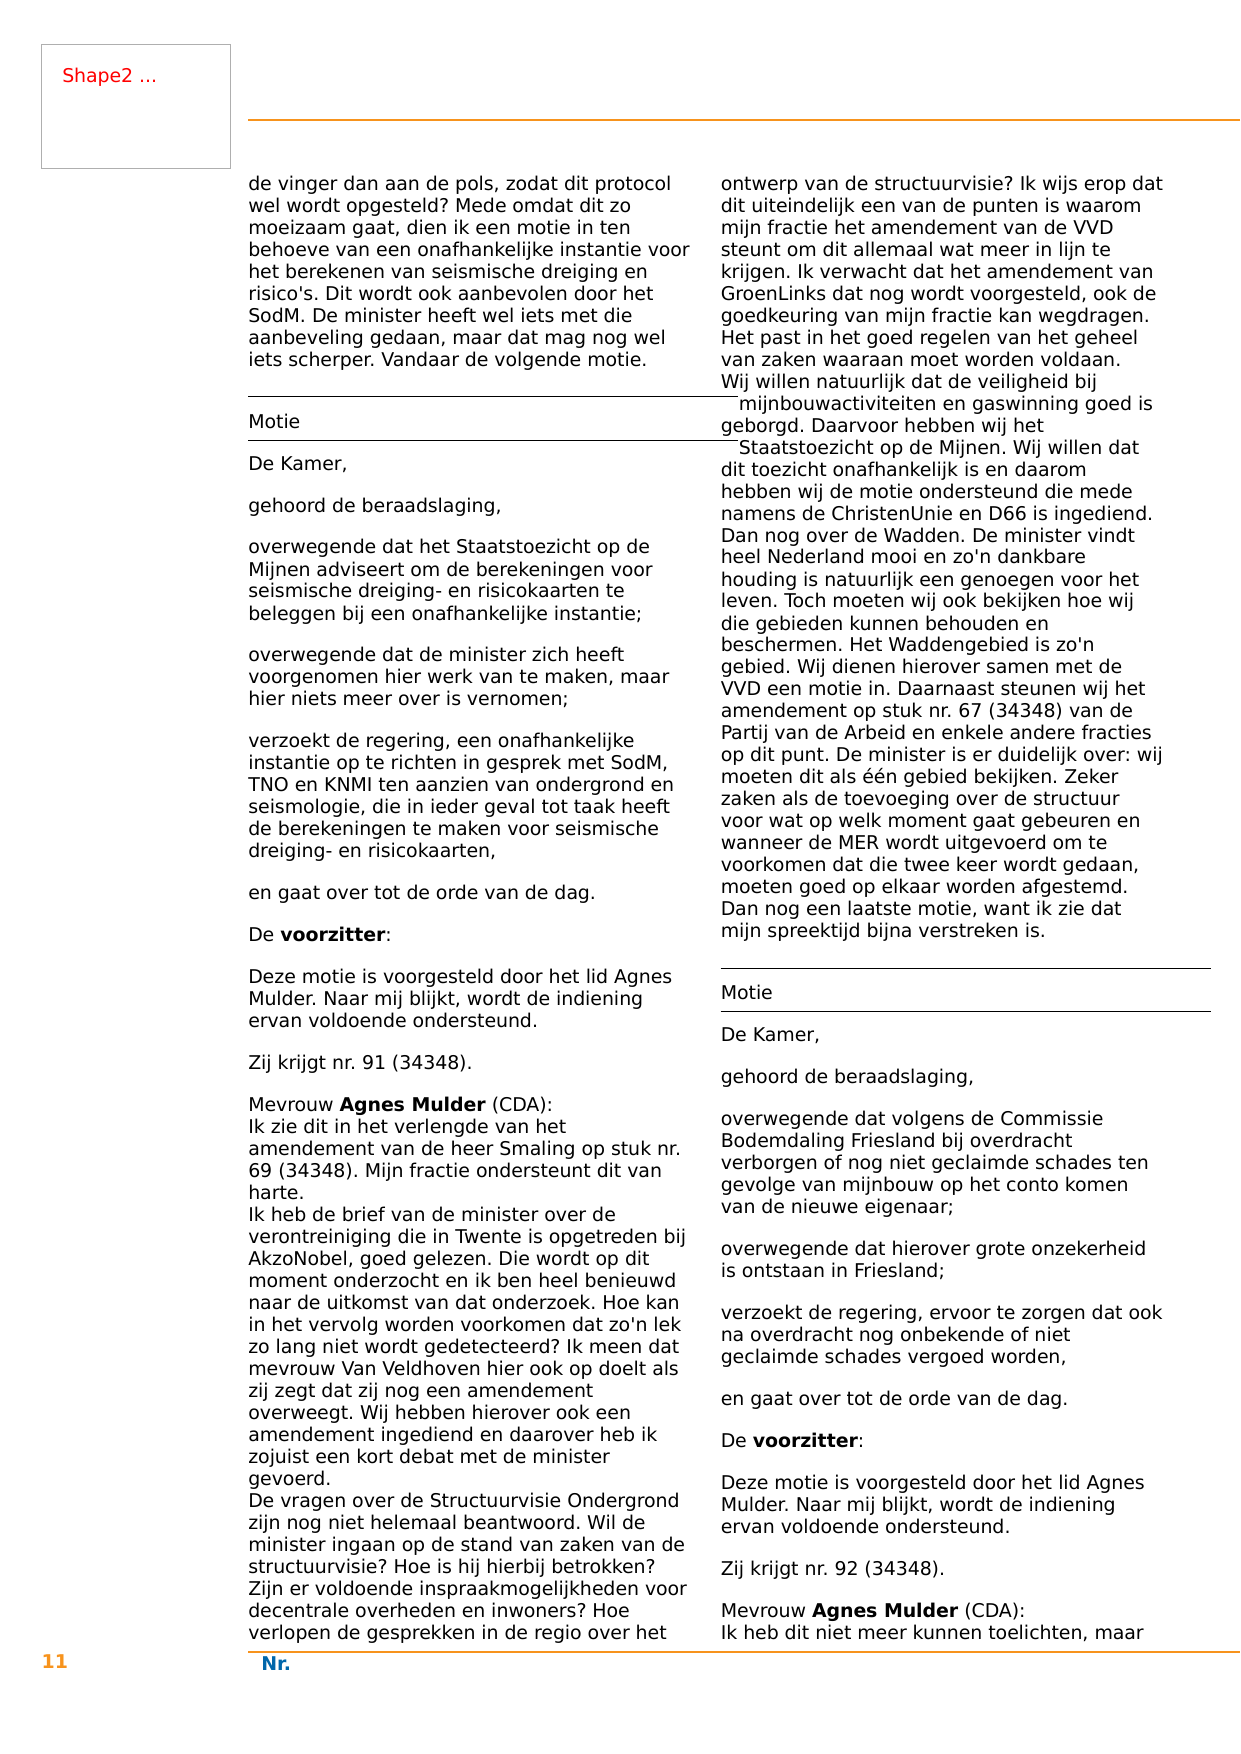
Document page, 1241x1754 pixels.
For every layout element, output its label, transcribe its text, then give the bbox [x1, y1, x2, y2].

text en gaat over tot de orde van de dag. [721, 1388, 1163, 1410]
text Zij krijgt nr. 92 (34348). [721, 1558, 1163, 1579]
text De Kamer, [248, 452, 691, 474]
text De Kamer, [721, 1024, 1163, 1046]
text overwegende dat het Staatstoezicht op de Mijnen adviseert om de berekeningen voor seismische dreiging- en risicokaarten te beleggen bij een onafhankelijke instantie; [248, 536, 691, 624]
text Mevrouw Agnes Mulder (CDA): [721, 1599, 1163, 1622]
text Ik zie dit in het verlengde van het amendement van de heer Smaling op stuk nr. 69 (34348). Mijn fractie ondersteunt dit van harte. [248, 1116, 691, 1204]
text De voorzitter: [721, 1430, 1163, 1452]
text overwegende dat volgens de Commissie Bodemdaling Friesland bij overdracht verborgen of nog niet geclaimde schades ten gevolge van mijnbouw op het conto komen van de nieuwe eigenaar; [721, 1108, 1163, 1218]
text Deze motie is voorgesteld door het lid Agnes Mulder. Naar mij blijkt, wordt de indiening ervan voldoende ondersteund. [721, 1472, 1163, 1538]
text de vinger dan aan de pols, zodat dit protocol wel wordt opgesteld? Mede omdat dit zo moeizaam gaat, dien ik een motie in ten behoeve van een onafhankelijke instantie voor het berekenen van seismische dreiging en risico's. Dit wordt ook aanbevolen door het SodM. De minister heeft wel iets met die aanbeveling gedaan, maar dat mag nog wel iets scherper. Vandaar de volgende motie. [248, 173, 691, 371]
text verzoekt de regering, ervoor te zorgen dat ook na overdracht nog onbekende of niet geclaimde schades vergoed worden, [721, 1302, 1163, 1368]
text overwegende dat de minister zich heeft voorgenomen hier werk van te maken, maar hier niets meer over is vernomen; [248, 644, 691, 710]
text Dan nog een laatste motie, want ik zie dat mijn spreektijd bijna verstreken is. [721, 898, 1163, 942]
text Zij krijgt nr. 91 (34348). [248, 1052, 691, 1074]
text Motie [721, 982, 1163, 1004]
text Wij willen natuurlijk dat de veiligheid bij mijnbouwactiviteiten en gaswinning goed is geborgd. Daarvoor hebben wij het Staatstoezicht op de Mijnen. Wij willen dat dit toezicht onafhankelijk is en daarom hebben wij de motie ondersteund die mede namens de ChristenUnie en D66 is ingediend. [721, 371, 1163, 524]
text Mevrouw Agnes Mulder (CDA): [248, 1094, 691, 1116]
text ontwerp van de structuurvisie? Ik wijs erop dat dit uiteindelijk een van de punten is waarom mijn fractie het amendement van de VVD steunt om dit allemaal wat meer in lijn te krijgen. Ik verwacht dat het amendement van GroenLinks dat nog wordt voorgesteld, ook de goedkeuring van mijn fractie kan wegdragen. Het past in het goed regelen van het geheel van zaken waaraan moet worden voldaan. [721, 173, 1163, 371]
text gehoord de beraadslaging, [721, 1066, 1163, 1088]
text Dan nog over de Wadden. De minister vindt heel Nederland mooi en zo'n dankbare houding is natuurlijk een genoegen voor het leven. Toch moeten wij ook bekijken hoe wij die gebieden kunnen behouden en beschermen. Het Waddengebied is zo'n gebied. Wij dienen hierover samen met de VVD een motie in. Daarnaast steunen wij het amendement op stuk nr. 67 (34348) van de Partij van de Arbeid en enkele andere fracties op dit punt. De minister is er duidelijk over: wij moeten dit als één gebied bekijken. Zeker zaken als de toevoeging over de structuur voor wat op welk moment gaat gebeuren en wanneer de MER wordt uitgevoerd om te voorkomen dat die twee keer wordt gedaan, moeten goed op elkaar worden afgestemd. [721, 524, 1163, 898]
text De vragen over de Structuurvisie Ondergrond zijn nog niet helemaal beantwoord. Wil de minister ingaan op de stand van zaken van de structuurvisie? Hoe is hij hierbij betrokken? Zijn er voldoende inspraakmogelijkheden voor decentrale overheden en inwoners? Hoe verlopen de gesprekken in de regio over het [248, 1490, 691, 1643]
text gehoord de beraadslaging, [248, 494, 691, 516]
text Deze motie is voorgesteld door het lid Agnes Mulder. Naar mij blijkt, wordt de indiening ervan voldoende ondersteund. [248, 966, 691, 1032]
text overwegende dat hierover grote onzekerheid is ontstaan in Friesland; [721, 1238, 1163, 1282]
text De voorzitter: [248, 924, 691, 946]
text Ik heb dit niet meer kunnen toelichten, maar [721, 1622, 1163, 1643]
text Ik heb de brief van de minister over de verontreiniging die in Twente is opgetreden bij AkzoNobel, goed gelezen. Die wordt op dit moment onderzocht en ik ben heel benieuwd naar de uitkomst van dat onderzoek. Hoe kan in het vervolg worden voorkomen dat zo'n lek zo lang niet wordt gedetecteerd? Ik meen dat mevrouw Van Veldhoven hier ook op doelt als zij zegt dat zij nog een amendement overweegt. Wij hebben hierover ook een amendement ingediend en daarover heb ik zojuist een kort debat met de minister gevoerd. [248, 1204, 691, 1490]
text verzoekt de regering, een onafhankelijke instantie op te richten in gesprek met SodM, TNO en KNMI ten aanzien van ondergrond en seismologie, die in ieder geval tot taak heeft de berekeningen te maken voor seismische dreiging- en risicokaarten, [248, 730, 691, 862]
text Motie [248, 411, 691, 432]
text en gaat over tot de orde van de dag. [248, 882, 691, 904]
